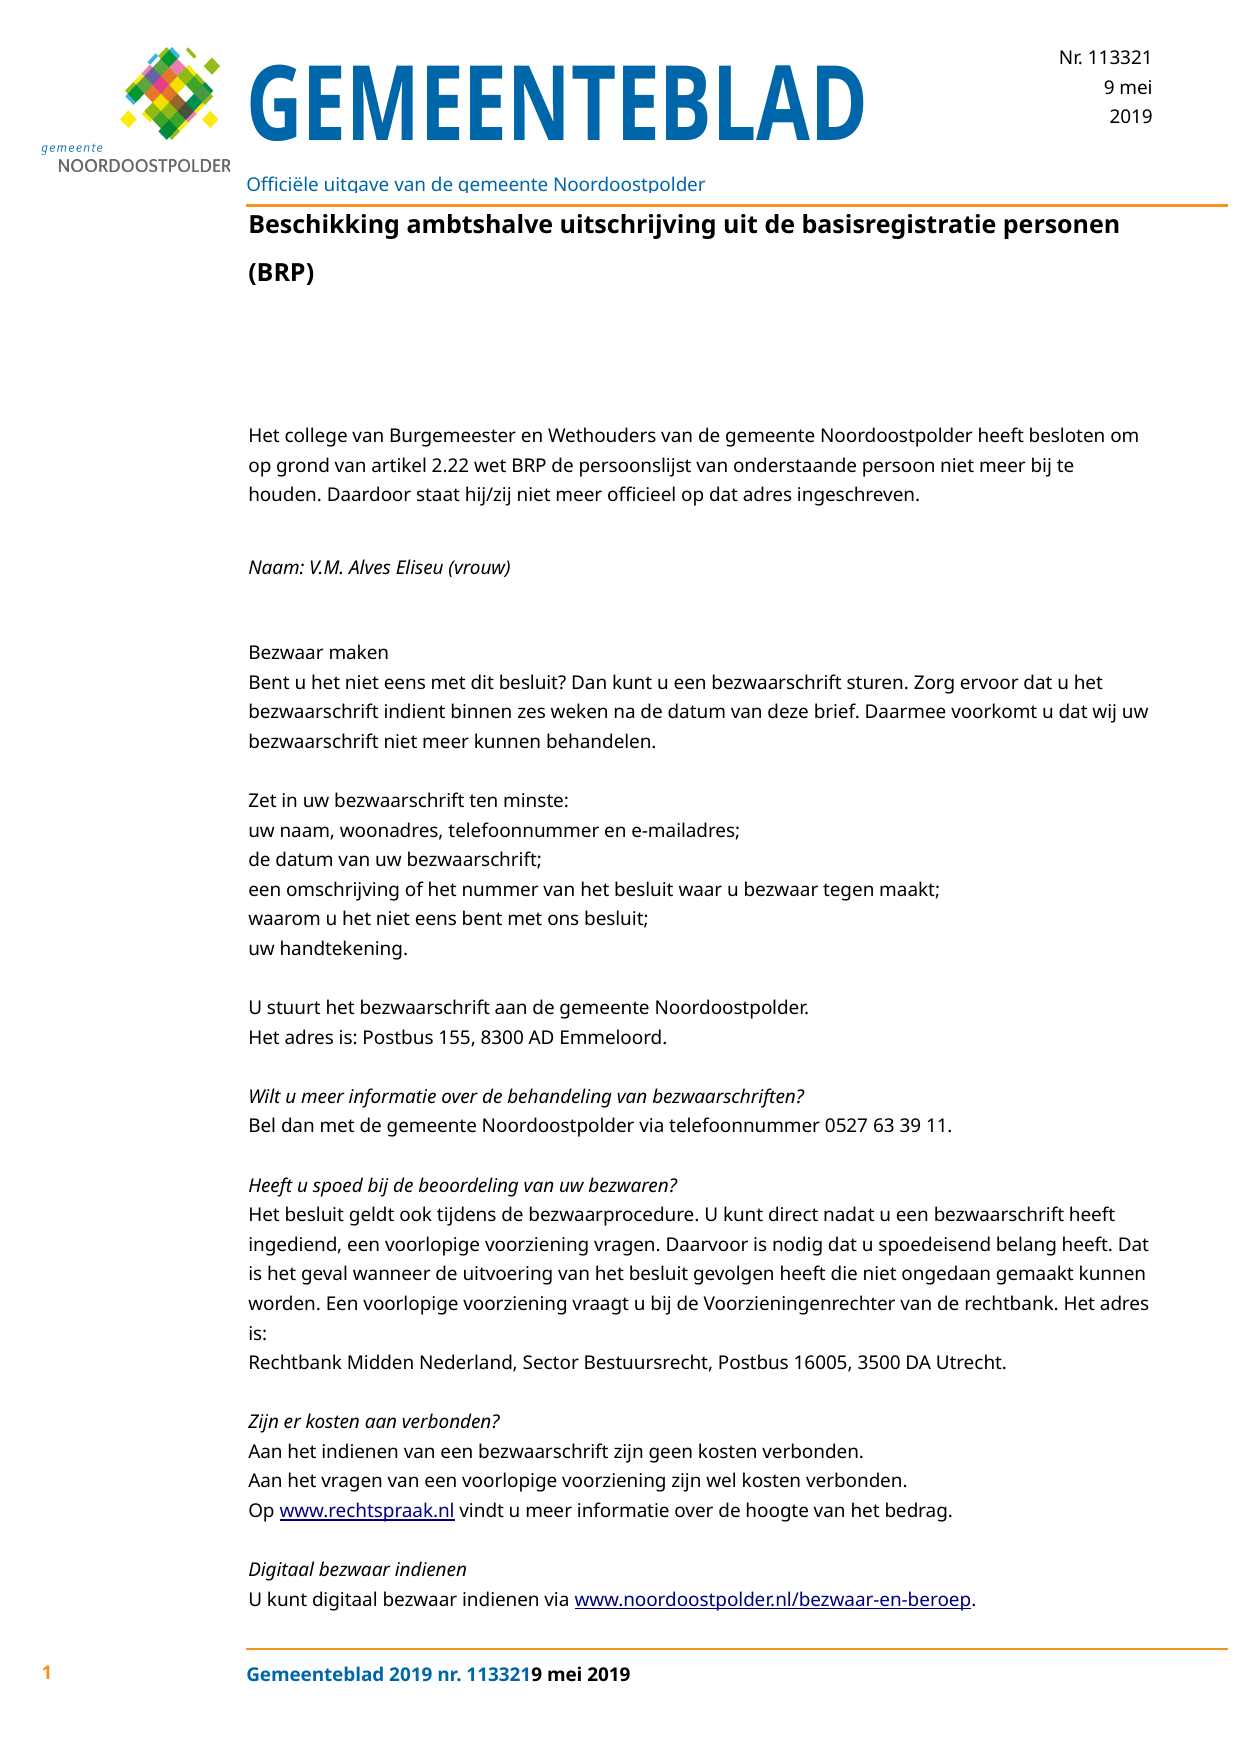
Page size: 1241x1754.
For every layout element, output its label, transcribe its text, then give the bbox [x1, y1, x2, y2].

text Digitaal bezwaar indienen [248, 1556, 1152, 1582]
text Bezwaar maken [248, 639, 1152, 665]
text Aan het indienen van een bezwaarschrift zijn geen kosten verbonden. [248, 1438, 1152, 1464]
text Bent u het niet eens met dit besluit? Dan kunt u een bezwaarschrift sturen. Zorg ervoor dat u het bezwaarschrift indient binnen zes weken na de datum van deze brief. Daarmee voorkomt u dat wij uw bezwaarschrift niet meer kunnen behandelen. [248, 669, 1152, 754]
text uw naam, woonadres, telefoonnummer en e-mailadres; [248, 817, 1152, 842]
text Zet in uw bezwaarschrift ten minste: [248, 787, 1152, 813]
text Zijn er kosten aan verbonden? [248, 1408, 1152, 1434]
text Aan het vragen van een voorlopige voorziening zijn wel kosten verbonden. [248, 1468, 1152, 1493]
picture [41, 47, 231, 172]
text Het college van Burgemeester en Wethouders van de gemeente Noordoostpolder heeft besloten om op grond van artikel 2.22 wet BRP de persoonslijst van onderstaande persoon niet meer bij te houden. Daardoor staat hij/zij niet meer officieel op dat adres ingeschreven. [248, 422, 1152, 507]
text U kunt digitaal bezwaar indienen via www.noordoostpolder.nl/bezwaar-en-beroep. [248, 1586, 1152, 1612]
text de datum van uw bezwaarschrift; [248, 846, 1152, 872]
text een omschrijving of het nummer van het besluit waar u bezwaar tegen maakt; [248, 876, 1152, 902]
text Het besluit geldt ook tijdens de bezwaarprocedure. U kunt direct nadat u een bezwaarschrift heeft ingediend, een voorlopige voorziening vragen. Daarvoor is nodig dat u spoedeisend belang heeft. Dat is het geval wanneer de uitvoering van het besluit gevolgen heeft die niet ongedaan gemaakt kunnen worden. Een voorlopige voorziening vraagt u bij de Voorzieningenrechter van de rechtbank. Het adres is: [248, 1201, 1152, 1345]
text Op www.rechtspraak.nl vindt u meer informatie over de hoogte van het bedrag. [248, 1497, 1152, 1523]
text Rechtbank Midden Nederland, Sector Bestuursrecht, Postbus 16005, 3500 DA Utrecht. [248, 1349, 1152, 1375]
text U stuurt het bezwaarschrift aan de gemeente Noordoostpolder. [248, 994, 1152, 1020]
text Beschikking ambtshalve uitschrijving uit de basisregistratie personen (BRP) [248, 207, 1152, 288]
text waarom u het niet eens bent met ons besluit; [248, 906, 1152, 931]
text Heeft u spoed bij de beoordeling van uw bezwaren? [248, 1172, 1152, 1197]
text Wilt u meer informatie over de behandeling van bezwaarschriften? [248, 1083, 1152, 1109]
text Naam: V.M. Alves Eliseu (vrouw) [248, 554, 1152, 580]
text Bel dan met de gemeente Noordoostpolder via telefoonnummer 0527 63 39 11. [248, 1113, 1152, 1138]
text Het adres is: Postbus 155, 8300 AD Emmeloord. [248, 1024, 1152, 1049]
text uw handtekening. [248, 935, 1152, 961]
